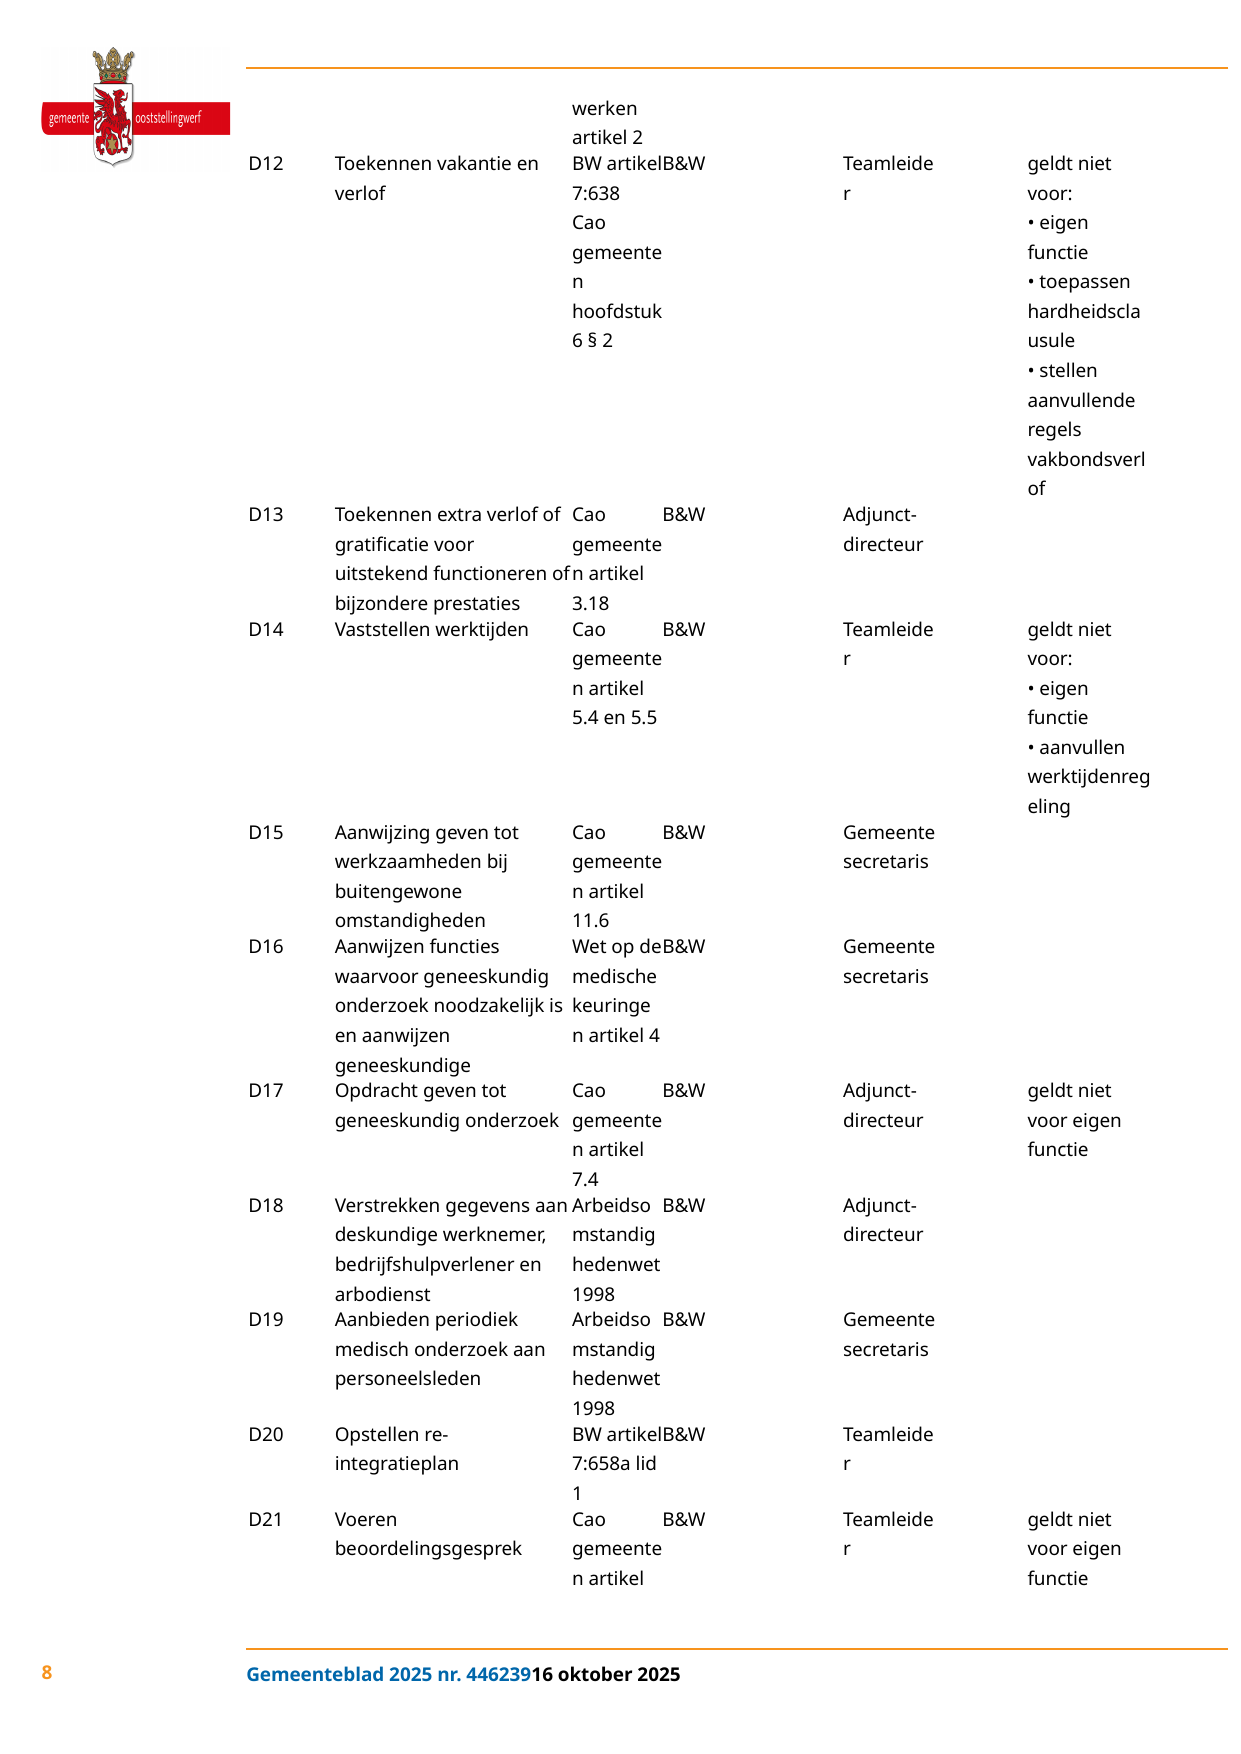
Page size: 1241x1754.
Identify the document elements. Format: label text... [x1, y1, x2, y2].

table_cell Cao gemeenten artikel 7.4 [572, 1078, 662, 1192]
table_cell [1027, 1192, 1152, 1306]
table_cell [749, 934, 843, 1077]
table_cell B&W [662, 819, 749, 933]
table_cell D18 [248, 1192, 334, 1306]
table_cell [335, 95, 572, 150]
table_cell Adjunct-directeur [843, 1192, 937, 1306]
table_cell B&W [662, 501, 749, 616]
table_cell Arbeidsomstandighedenwet 1998 [572, 1306, 662, 1421]
table_cell Toekennen vakantie en verlof [335, 150, 572, 501]
table_cell Opstellen re-integratieplan [335, 1421, 572, 1506]
table_cell [749, 616, 843, 819]
table_cell Cao gemeenten artikel 5.4 en 5.5 [572, 616, 662, 819]
table_cell B&W [662, 1506, 749, 1591]
table_cell [1027, 1306, 1152, 1421]
table_cell D20 [248, 1421, 334, 1506]
table_cell [749, 150, 843, 501]
table_cell [1027, 95, 1152, 150]
table_cell Gemeentesecretaris [843, 1306, 937, 1421]
table_cell B&W [662, 150, 749, 501]
table_cell Adjunct-directeur [843, 501, 937, 616]
table_cell [937, 95, 1027, 150]
table_cell [937, 1306, 1027, 1421]
table_cell [937, 616, 1027, 819]
table_cell B&W [662, 934, 749, 1077]
table_cell D14 [248, 616, 334, 819]
table_cell [937, 934, 1027, 1077]
table_cell [1027, 1421, 1152, 1506]
table_cell [843, 95, 937, 150]
table_cell geldt niet voor: • eigen functie • toepassen hardheidsclausule • stellen aanvullende regels vakbondsverlof [1027, 150, 1152, 501]
table_cell [749, 1421, 843, 1506]
table_cell Aanwijzen functies waarvoor geneeskundig onderzoek noodzakelijk is en aanwijzen geneeskundige [335, 934, 572, 1077]
table_cell D12 [248, 150, 334, 501]
table_cell Verstrekken gegevens aan deskundige werknemer, bedrijfshulpverlener en arbodienst [335, 1192, 572, 1306]
table_cell B&W [662, 1078, 749, 1192]
table_cell [937, 1192, 1027, 1306]
table_cell Vaststellen werktijden [335, 616, 572, 819]
table_cell [248, 95, 334, 150]
table_cell D15 [248, 819, 334, 933]
table_cell Voeren beoordelingsgesprek [335, 1506, 572, 1591]
table_cell [749, 501, 843, 616]
table_cell B&W [662, 1306, 749, 1421]
table_cell D19 [248, 1306, 334, 1421]
table_cell Arbeidsomstandighedenwet 1998 [572, 1192, 662, 1306]
table_cell Toekennen extra verlof of gratificatie voor uitstekend functioneren of bijzondere prestaties [335, 501, 572, 616]
table_cell Teamleider [843, 616, 937, 819]
table_cell D21 [248, 1506, 334, 1591]
table_cell werken artikel 2 [572, 95, 662, 150]
table_cell [1027, 501, 1152, 616]
table_cell [749, 95, 843, 150]
picture [41, 47, 231, 172]
table_cell D17 [248, 1078, 334, 1192]
table_cell [749, 1192, 843, 1306]
table_cell Aanbieden periodiek medisch onderzoek aan personeelsleden [335, 1306, 572, 1421]
table_cell [937, 150, 1027, 501]
table_cell Adjunct-directeur [843, 1078, 937, 1192]
table_cell Wet op de medische keuringen artikel 4 [572, 934, 662, 1077]
table_cell [1027, 819, 1152, 933]
table_cell [749, 1506, 843, 1591]
table_cell geldt niet voor eigen functie [1027, 1078, 1152, 1192]
table_cell BW artikel 7:658a lid 1 [572, 1421, 662, 1506]
table_cell Cao gemeenten artikel [572, 1506, 662, 1591]
table_cell geldt niet voor eigen functie [1027, 1506, 1152, 1591]
table_cell [749, 819, 843, 933]
table_cell [1027, 934, 1152, 1077]
table_cell D13 [248, 501, 334, 616]
table_cell Cao gemeenten artikel 3.18 [572, 501, 662, 616]
table_cell Gemeentesecretaris [843, 819, 937, 933]
table_cell [937, 501, 1027, 616]
table_cell Cao gemeenten artikel 11.6 [572, 819, 662, 933]
table_cell [937, 819, 1027, 933]
table_cell [937, 1078, 1027, 1192]
table_cell Teamleider [843, 1506, 937, 1591]
table_cell B&W [662, 616, 749, 819]
table_cell [749, 1306, 843, 1421]
table_cell Aanwijzing geven tot werkzaamheden bij buitengewone omstandigheden [335, 819, 572, 933]
table_cell B&W [662, 1192, 749, 1306]
table_cell [937, 1421, 1027, 1506]
table_cell [937, 1506, 1027, 1591]
table_cell BW artikel 7:638 Cao gemeenten hoofdstuk 6 § 2 [572, 150, 662, 501]
table_cell Teamleider [843, 150, 937, 501]
table_cell geldt niet voor: • eigen functie • aanvullen werktijdenregeling [1027, 616, 1152, 819]
table_cell [662, 95, 749, 150]
table_cell [749, 1078, 843, 1192]
table_cell Teamleider [843, 1421, 937, 1506]
table_cell Gemeentesecretaris [843, 934, 937, 1077]
table_cell B&W [662, 1421, 749, 1506]
table_cell Opdracht geven tot geneeskundig onderzoek [335, 1078, 572, 1192]
table_cell D16 [248, 934, 334, 1077]
